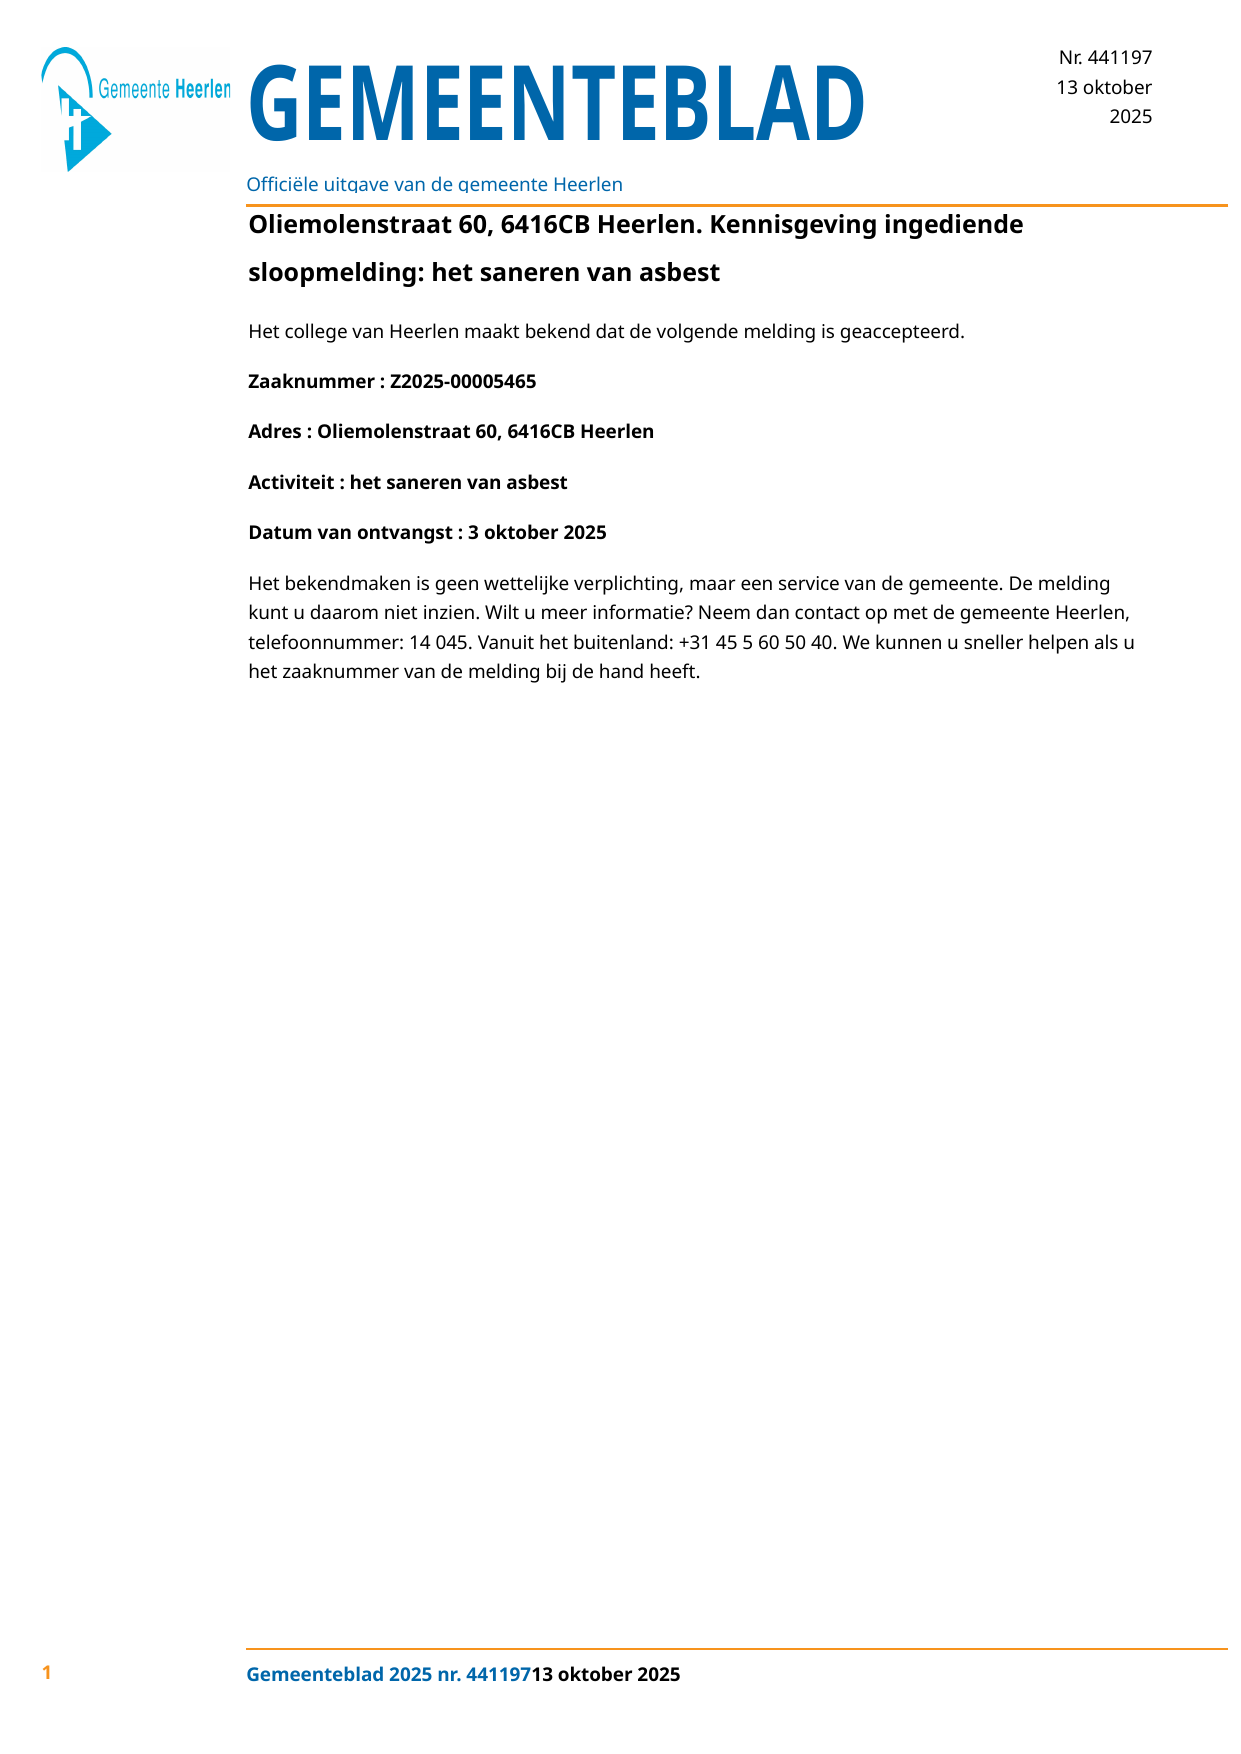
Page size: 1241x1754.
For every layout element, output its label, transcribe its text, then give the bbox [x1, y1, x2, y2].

text Het bekendmaken is geen wettelijke verplichting, maar een service van de gemeente. De melding kunt u daarom niet inzien. Wilt u meer informatie? Neem dan contact op met de gemeente Heerlen, telefoonnummer: 14 045. Vanuit het buitenland: +31 45 5 60 50 40. We kunnen u sneller helpen als u het zaaknummer van de melding bij de hand heeft. [248, 570, 1152, 684]
picture [41, 47, 59, 70]
text Het college van Heerlen maakt bekend dat de volgende melding is geaccepteerd. [248, 318, 1152, 344]
text Adres : Oliemolenstraat 60, 6416CB Heerlen [248, 419, 1152, 444]
text Activiteit : het saneren van asbest [248, 469, 1152, 495]
picture [41, 47, 231, 172]
text Oliemolenstraat 60, 6416CB Heerlen. Kennisgeving ingediende sloopmelding: het saneren van asbest [248, 207, 1152, 288]
text Zaaknummer : Z2025-00005465 [248, 368, 1152, 394]
text Datum van ontvangst : 3 oktober 2025 [248, 519, 1152, 545]
